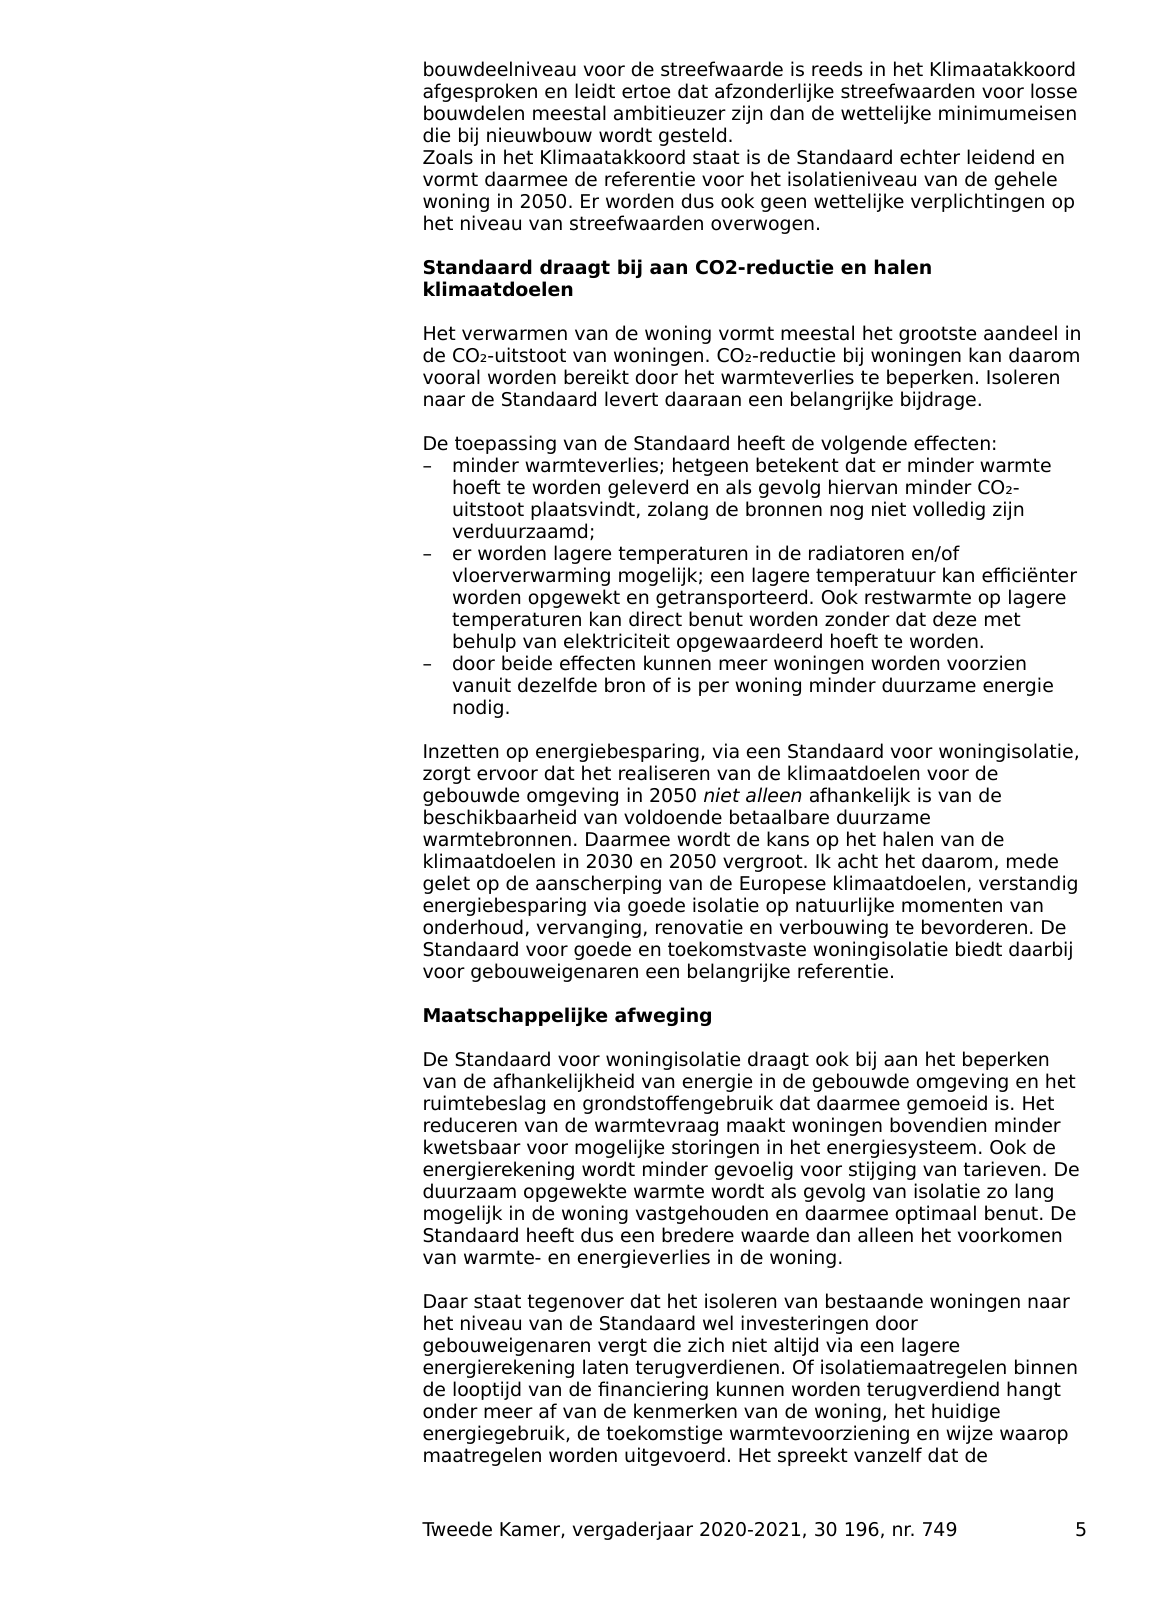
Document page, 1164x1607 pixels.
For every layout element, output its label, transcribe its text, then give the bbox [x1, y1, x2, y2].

subtitle Maatschappelijke afweging [422, 1005, 1087, 1027]
text Zoals in het Klimaatakkoord staat is de Standaard echter leidend en vormt daarmee de referentie voor het isolatieniveau van de gehele woning in 2050. Er worden dus ook geen wettelijke verplichtingen op het niveau van streefwaarden overwogen. [422, 147, 1087, 235]
text Daar staat tegenover dat het isoleren van bestaande woningen naar het niveau van de Standaard wel investeringen door gebouweigenaren vergt die zich niet altijd via een lagere energierekening laten terugverdienen. Of isolatiemaatregelen binnen de looptijd van de financiering kunnen worden terugverdiend hangt onder meer af van de kenmerken van de woning, het huidige energiegebruik, de toekomstige warmtevoorziening en wijze waarop maatregelen worden uitgevoerd. Het spreekt vanzelf dat de [422, 1291, 1087, 1467]
text – er worden lagere temperaturen in de radiatoren en/of vloerverwarming mogelijk; een lagere temperatuur kan efficiënter worden opgewekt en getransporteerd. Ook restwarmte op lagere temperaturen kan direct benut worden zonder dat deze met behulp van elektriciteit opgewaardeerd hoeft te worden. [422, 543, 1087, 653]
text – door beide effecten kunnen meer woningen worden voorzien vanuit dezelfde bron of is per woning minder duurzame energie nodig. [422, 653, 1087, 719]
subtitle Standaard draagt bij aan CO2-reductie en halen klimaatdoelen [422, 257, 1087, 301]
text bouwdeelniveau voor de streefwaarde is reeds in het Klimaatakkoord afgesproken en leidt ertoe dat afzonderlijke streefwaarden voor losse bouwdelen meestal ambitieuzer zijn dan de wettelijke minimumeisen die bij nieuwbouw wordt gesteld. [422, 59, 1087, 147]
text Het verwarmen van de woning vormt meestal het grootste aandeel in de CO₂-uitstoot van woningen. CO₂-reductie bij woningen kan daarom vooral worden bereikt door het warmteverlies te beperken. Isoleren naar de Standaard levert daaraan een belangrijke bijdrage. [422, 323, 1087, 411]
text De Standaard voor woningisolatie draagt ook bij aan het beperken van de afhankelijkheid van energie in de gebouwde omgeving en het ruimtebeslag en grondstoffengebruik dat daarmee gemoeid is. Het reduceren van de warmtevraag maakt woningen bovendien minder kwetsbaar voor mogelijke storingen in het energiesysteem. Ook de energierekening wordt minder gevoelig voor stijging van tarieven. De duurzaam opgewekte warmte wordt als gevolg van isolatie zo lang mogelijk in de woning vastgehouden en daarmee optimaal benut. De Standaard heeft dus een bredere waarde dan alleen het voorkomen van warmte- en energieverlies in de woning. [422, 1049, 1087, 1269]
text Inzetten op energiebesparing, via een Standaard voor woningisolatie, zorgt ervoor dat het realiseren van de klimaatdoelen voor de gebouwde omgeving in 2050 niet alleen afhankelijk is van de beschikbaarheid van voldoende betaalbare duurzame warmtebronnen. Daarmee wordt de kans op het halen van de klimaatdoelen in 2030 en 2050 vergroot. Ik acht het daarom, mede gelet op de aanscherping van de Europese klimaatdoelen, verstandig energiebesparing via goede isolatie op natuurlijke momenten van onderhoud, vervanging, renovatie en verbouwing te bevorderen. De Standaard voor goede en toekomstvaste woningisolatie biedt daarbij voor gebouweigenaren een belangrijke referentie. [422, 741, 1087, 983]
text – minder warmteverlies; hetgeen betekent dat er minder warmte hoeft te worden geleverd en als gevolg hiervan minder CO₂-uitstoot plaatsvindt, zolang de bronnen nog niet volledig zijn verduurzaamd; [422, 455, 1087, 543]
text De toepassing van de Standaard heeft de volgende effecten: [422, 433, 1087, 455]
